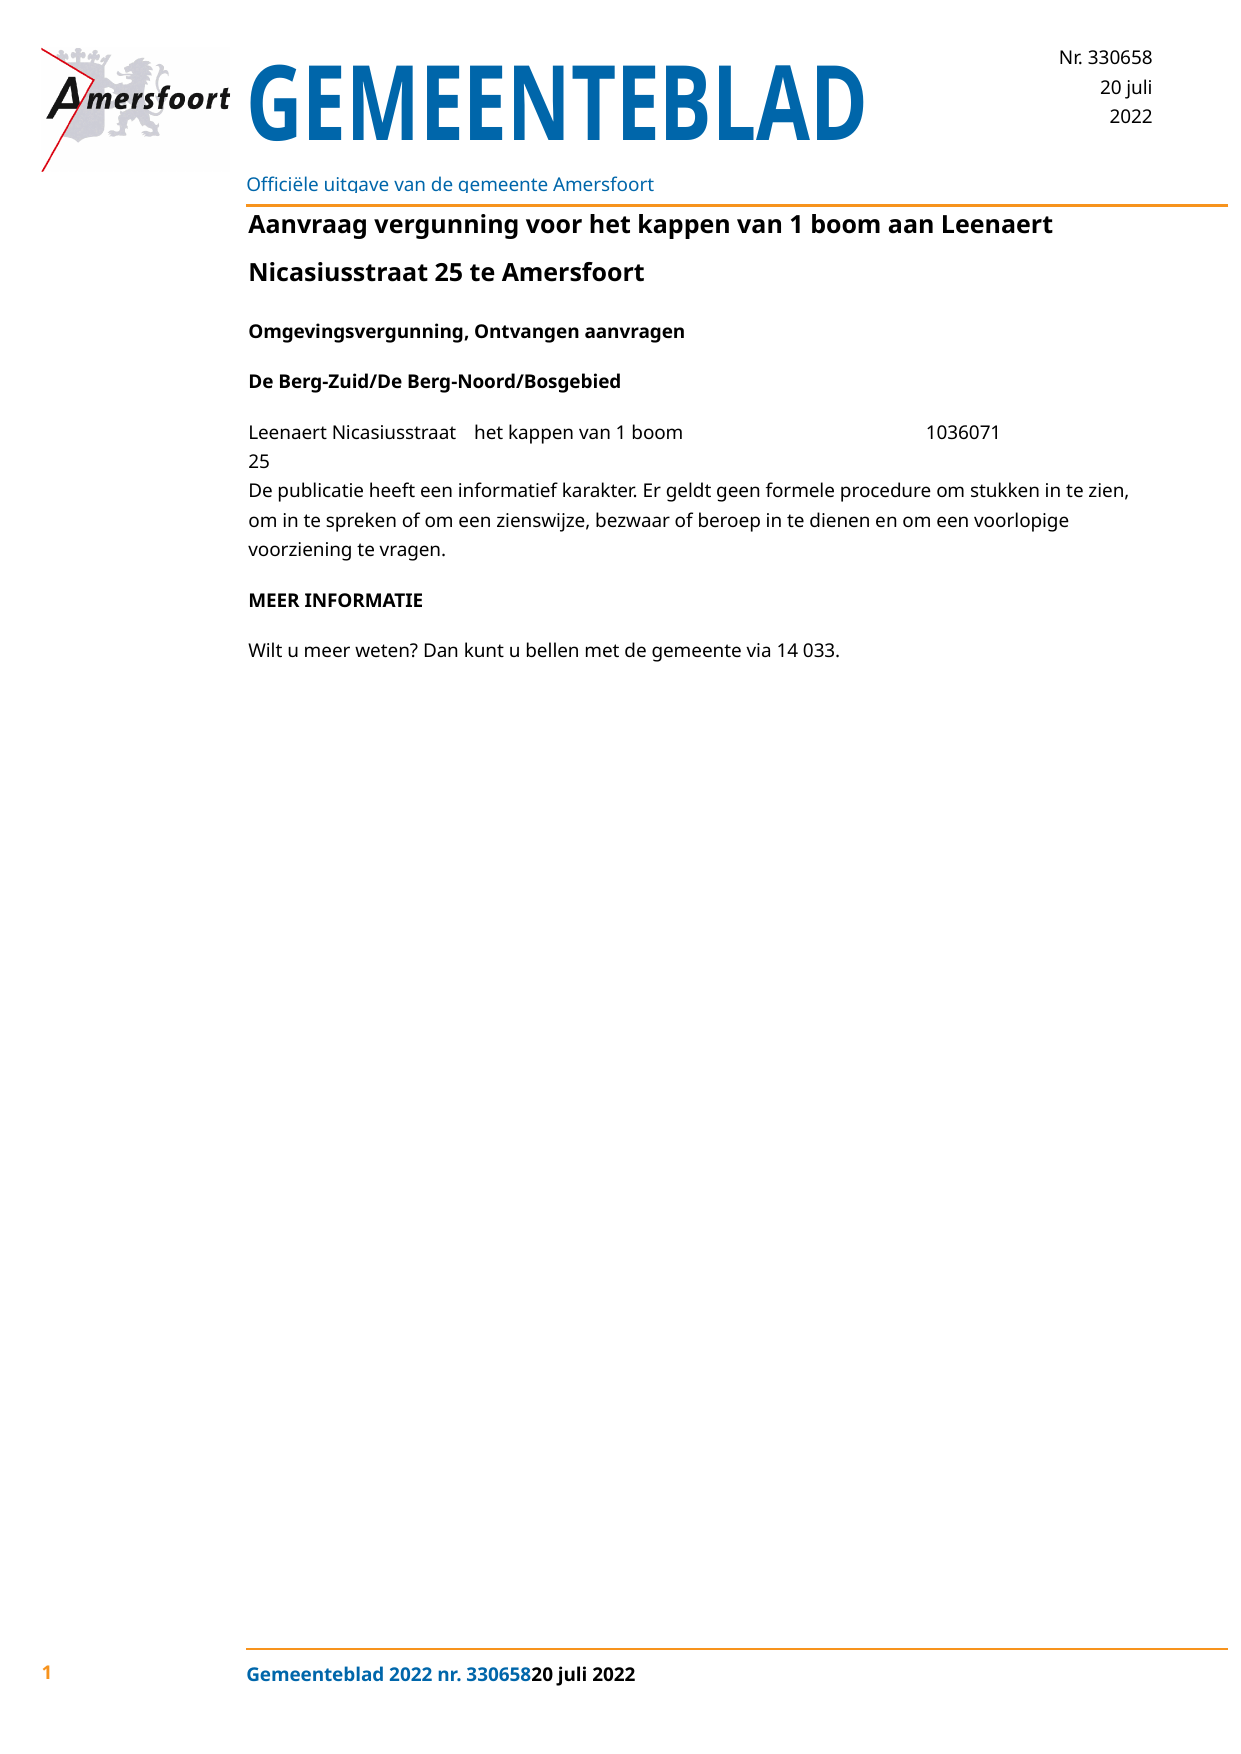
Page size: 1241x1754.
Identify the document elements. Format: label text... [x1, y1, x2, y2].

text MEER INFORMATIE [248, 587, 1152, 613]
text De Berg-Zuid/De Berg-Noord/Bosgebied [248, 368, 1152, 394]
table_header het kappen van 1 boom [474, 419, 700, 474]
text De publicatie heeft een informatief karakter. Er geldt geen formele procedure om stukken in te zien, om in te spreken of om een zienswijze, bezwaar of beroep in te dienen en om een voorlopige voorziening te vragen. [248, 477, 1152, 562]
table_header Leenaert Nicasiusstraat 25 [248, 419, 474, 474]
text Omgevingsvergunning, Ontvangen aanvragen [248, 318, 1152, 344]
table_header [700, 419, 926, 474]
table_header 1036071 [926, 419, 1152, 474]
text Aanvraag vergunning voor het kappen van 1 boom aan Leenaert Nicasiusstraat 25 te Amersfoort [248, 207, 1152, 288]
text Wilt u meer weten? Dan kunt u bellen met de gemeente via 14 033. [248, 637, 1152, 663]
picture [41, 47, 231, 172]
